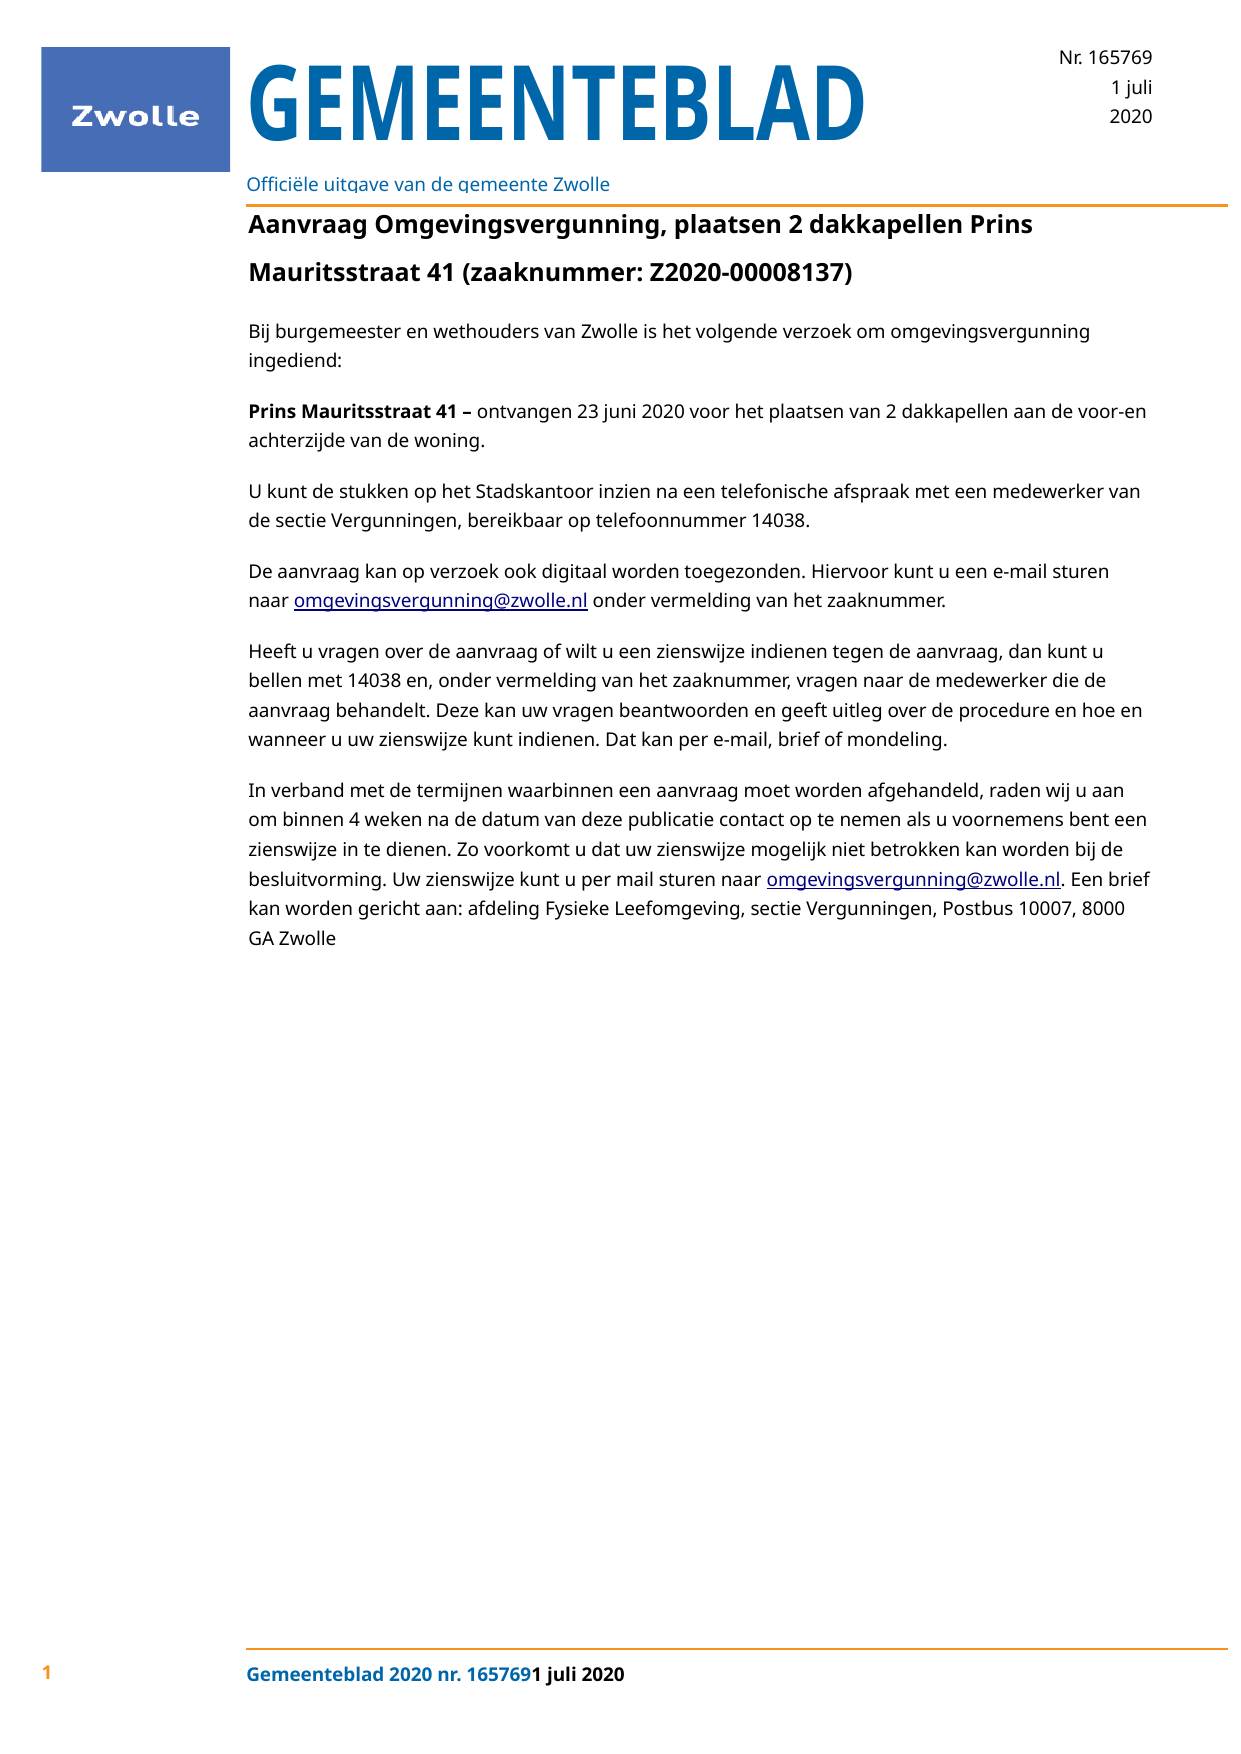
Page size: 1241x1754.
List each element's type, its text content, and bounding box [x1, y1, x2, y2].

picture [41, 47, 231, 172]
text Prins Mauritsstraat 41 – ontvangen 23 juni 2020 voor het plaatsen van 2 dakkapellen aan de voor-en achterzijde van de woning. [248, 398, 1152, 453]
text U kunt de stukken op het Stadskantoor inzien na een telefonische afspraak met een medewerker van de sectie Vergunningen, bereikbaar op telefoonnummer 14038. [248, 478, 1152, 533]
text Bij burgemeester en wethouders van Zwolle is het volgende verzoek om omgevingsvergunning ingediend: [248, 318, 1152, 373]
text Heeft u vragen over de aanvraag of wilt u een zienswijze indienen tegen de aanvraag, dan kunt u bellen met 14038 en, onder vermelding van het zaaknummer, vragen naar de medewerker die de aanvraag behandelt. Deze kan uw vragen beantwoorden en geeft uitleg over de procedure en hoe en wanneer u uw zienswijze kunt indienen. Dat kan per e-mail, brief of mondeling. [248, 638, 1152, 752]
text In verband met de termijnen waarbinnen een aanvraag moet worden afgehandeld, raden wij u aan om binnen 4 weken na de datum van deze publicatie contact op te nemen als u voornemens bent een zienswijze in te dienen. Zo voorkomt u dat uw zienswijze mogelijk niet betrokken kan worden bij de besluitvorming. Uw zienswijze kunt u per mail sturen naar omgevingsvergunning@zwolle.nl. Een brief kan worden gericht aan: afdeling Fysieke Leefomgeving, sectie Vergunningen, Postbus 10007, 8000 GA Zwolle [248, 777, 1152, 951]
text Aanvraag Omgevingsvergunning, plaatsen 2 dakkapellen Prins Mauritsstraat 41 (zaaknummer: Z2020-00008137) [248, 207, 1152, 288]
text De aanvraag kan op verzoek ook digitaal worden toegezonden. Hiervoor kunt u een e-mail sturen naar omgevingsvergunning@zwolle.nl onder vermelding van het zaaknummer. [248, 558, 1152, 613]
